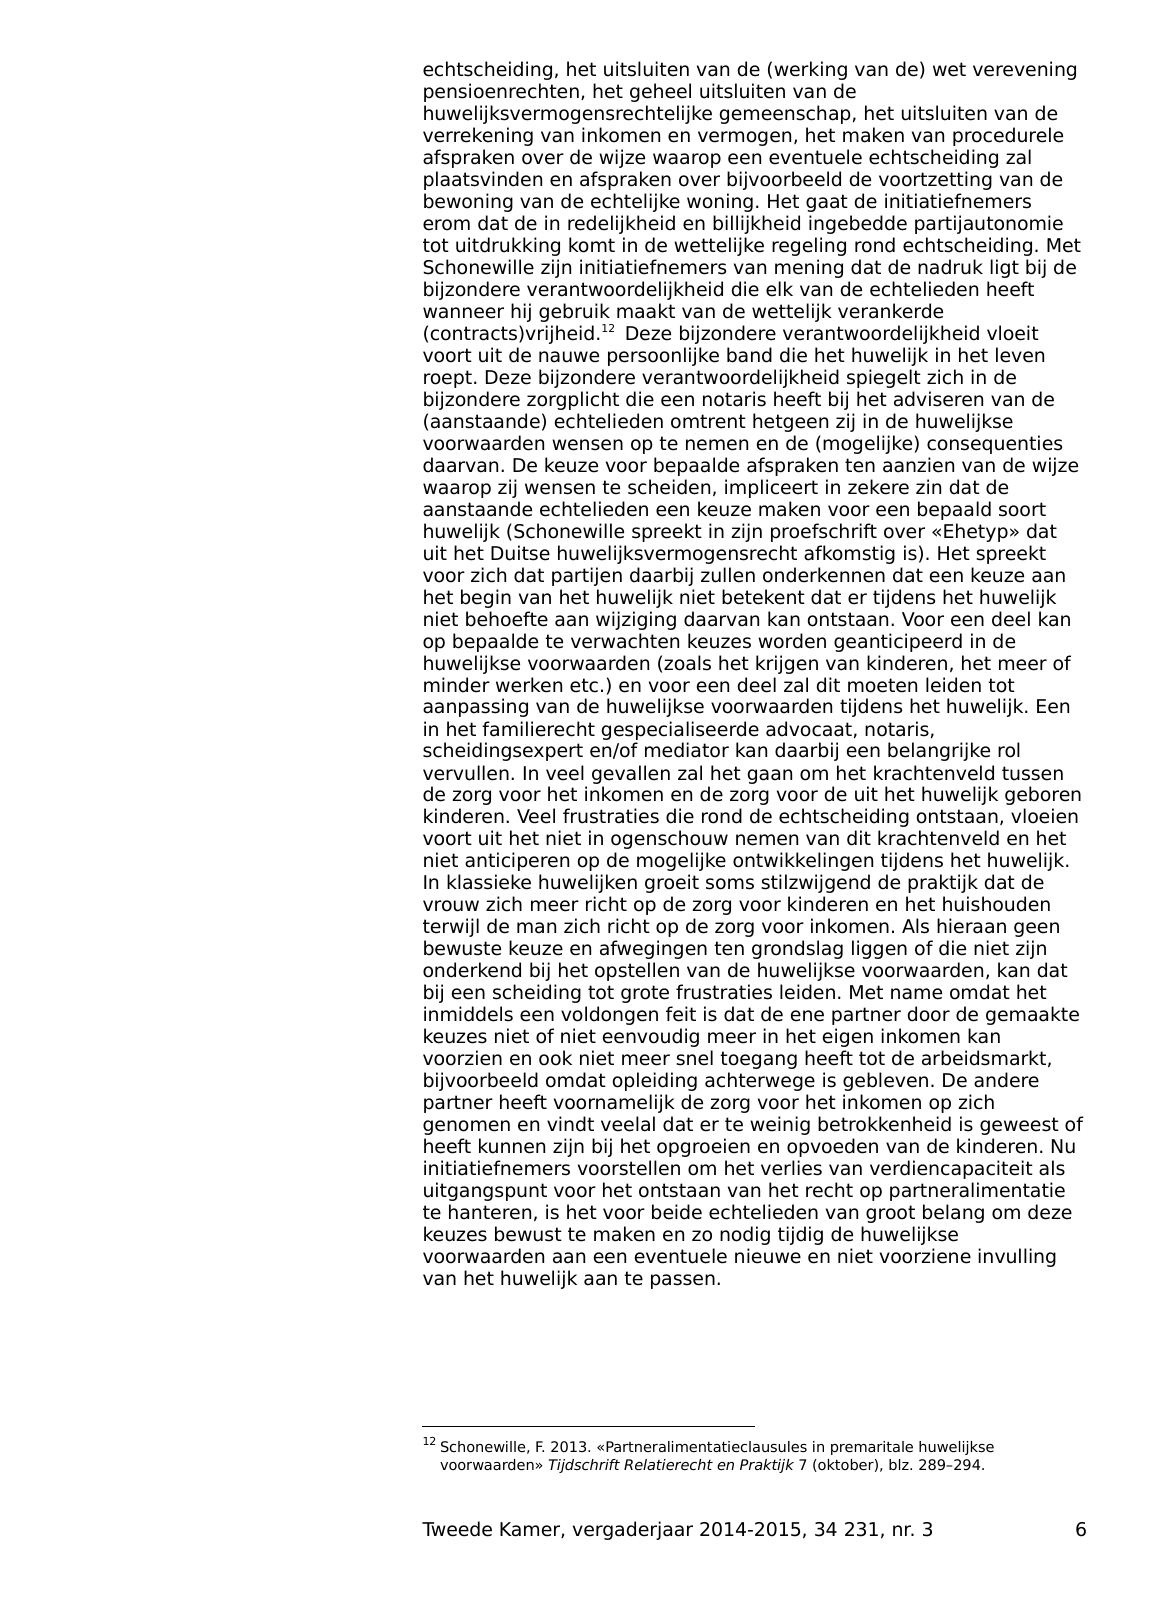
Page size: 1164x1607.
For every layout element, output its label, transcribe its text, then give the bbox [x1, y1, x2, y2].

text echtscheiding, het uitsluiten van de (werking van de) wet verevening pensioenrechten, het geheel uitsluiten van de huwelijksvermogensrechtelijke gemeenschap, het uitsluiten van de verrekening van inkomen en vermogen, het maken van procedurele afspraken over de wijze waarop een eventuele echtscheiding zal plaatsvinden en afspraken over bijvoorbeeld de voortzetting van de bewoning van de echtelijke woning. Het gaat de initiatiefnemers erom dat de in redelijkheid en billijkheid ingebedde partijautonomie tot uitdrukking komt in de wettelijke regeling rond echtscheiding. Met Schonewille zijn initiatiefnemers van mening dat de nadruk ligt bij de bijzondere verantwoordelijkheid die elk van de echtelieden heeft wanneer hij gebruik maakt van de wettelijk verankerde (contracts)vrijheid. Deze bijzondere verantwoordelijkheid vloeit voort uit de nauwe persoonlijke band die het huwelijk in het leven roept. Deze bijzondere verantwoordelijkheid spiegelt zich in de bijzondere zorgplicht die een notaris heeft bij het adviseren van de (aanstaande) echtelieden omtrent hetgeen zij in de huwelijkse voorwaarden wensen op te nemen en de (mogelijke) consequenties daarvan. De keuze voor bepaalde afspraken ten aanzien van de wijze waarop zij wensen te scheiden, impliceert in zekere zin dat de aanstaande echtelieden een keuze maken voor een bepaald soort huwelijk (Schonewille spreekt in zijn proefschrift over «Ehetyp» dat uit het Duitse huwelijksvermogensrecht afkomstig is). Het spreekt voor zich dat partijen daarbij zullen onderkennen dat een keuze aan het begin van het huwelijk niet betekent dat er tijdens het huwelijk niet behoefte aan wijziging daarvan kan ontstaan. Voor een deel kan op bepaalde te verwachten keuzes worden geanticipeerd in de huwelijkse voorwaarden (zoals het krijgen van kinderen, het meer of minder werken etc.) en voor een deel zal dit moeten leiden tot aanpassing van de huwelijkse voorwaarden tijdens het huwelijk. Een in het familierecht gespecialiseerde advocaat, notaris, scheidingsexpert en/of mediator kan daarbij een belangrijke rol vervullen. In veel gevallen zal het gaan om het krachtenveld tussen de zorg voor het inkomen en de zorg voor de uit het huwelijk geboren kinderen. Veel frustraties die rond de echtscheiding ontstaan, vloeien voort uit het niet in ogenschouw nemen van dit krachtenveld en het niet anticiperen op de mogelijke ontwikkelingen tijdens het huwelijk. In klassieke huwelijken groeit soms stilzwijgend de praktijk dat de vrouw zich meer richt op de zorg voor kinderen en het huishouden terwijl de man zich richt op de zorg voor inkomen. Als hieraan geen bewuste keuze en afwegingen ten grondslag liggen of die niet zijn onderkend bij het opstellen van de huwelijkse voorwaarden, kan dat bij een scheiding tot grote frustraties leiden. Met name omdat het inmiddels een voldongen feit is dat de ene partner door de gemaakte keuzes niet of niet eenvoudig meer in het eigen inkomen kan voorzien en ook niet meer snel toegang heeft tot de arbeidsmarkt, bijvoorbeeld omdat opleiding achterwege is gebleven. De andere partner heeft voornamelijk de zorg voor het inkomen op zich genomen en vindt veelal dat er te weinig betrokkenheid is geweest of heeft kunnen zijn bij het opgroeien en opvoeden van de kinderen. Nu initiatiefnemers voorstellen om het verlies van verdiencapaciteit als uitgangspunt voor het ontstaan van het recht op partneralimentatie te hanteren, is het voor beide echtelieden van groot belang om deze keuzes bewust te maken en zo nodig tijdig de huwelijkse voorwaarden aan een eventuele nieuwe en niet voorziene invulling van het huwelijk aan te passen. [422, 59, 1087, 1290]
text Schonewille, F. 2013. «Partneralimentatieclausules in premaritale huwelijkse voorwaarden» Tijdschrift Relatierecht en Praktijk 7 (oktober), blz. 289–294. [422, 1435, 1087, 1474]
